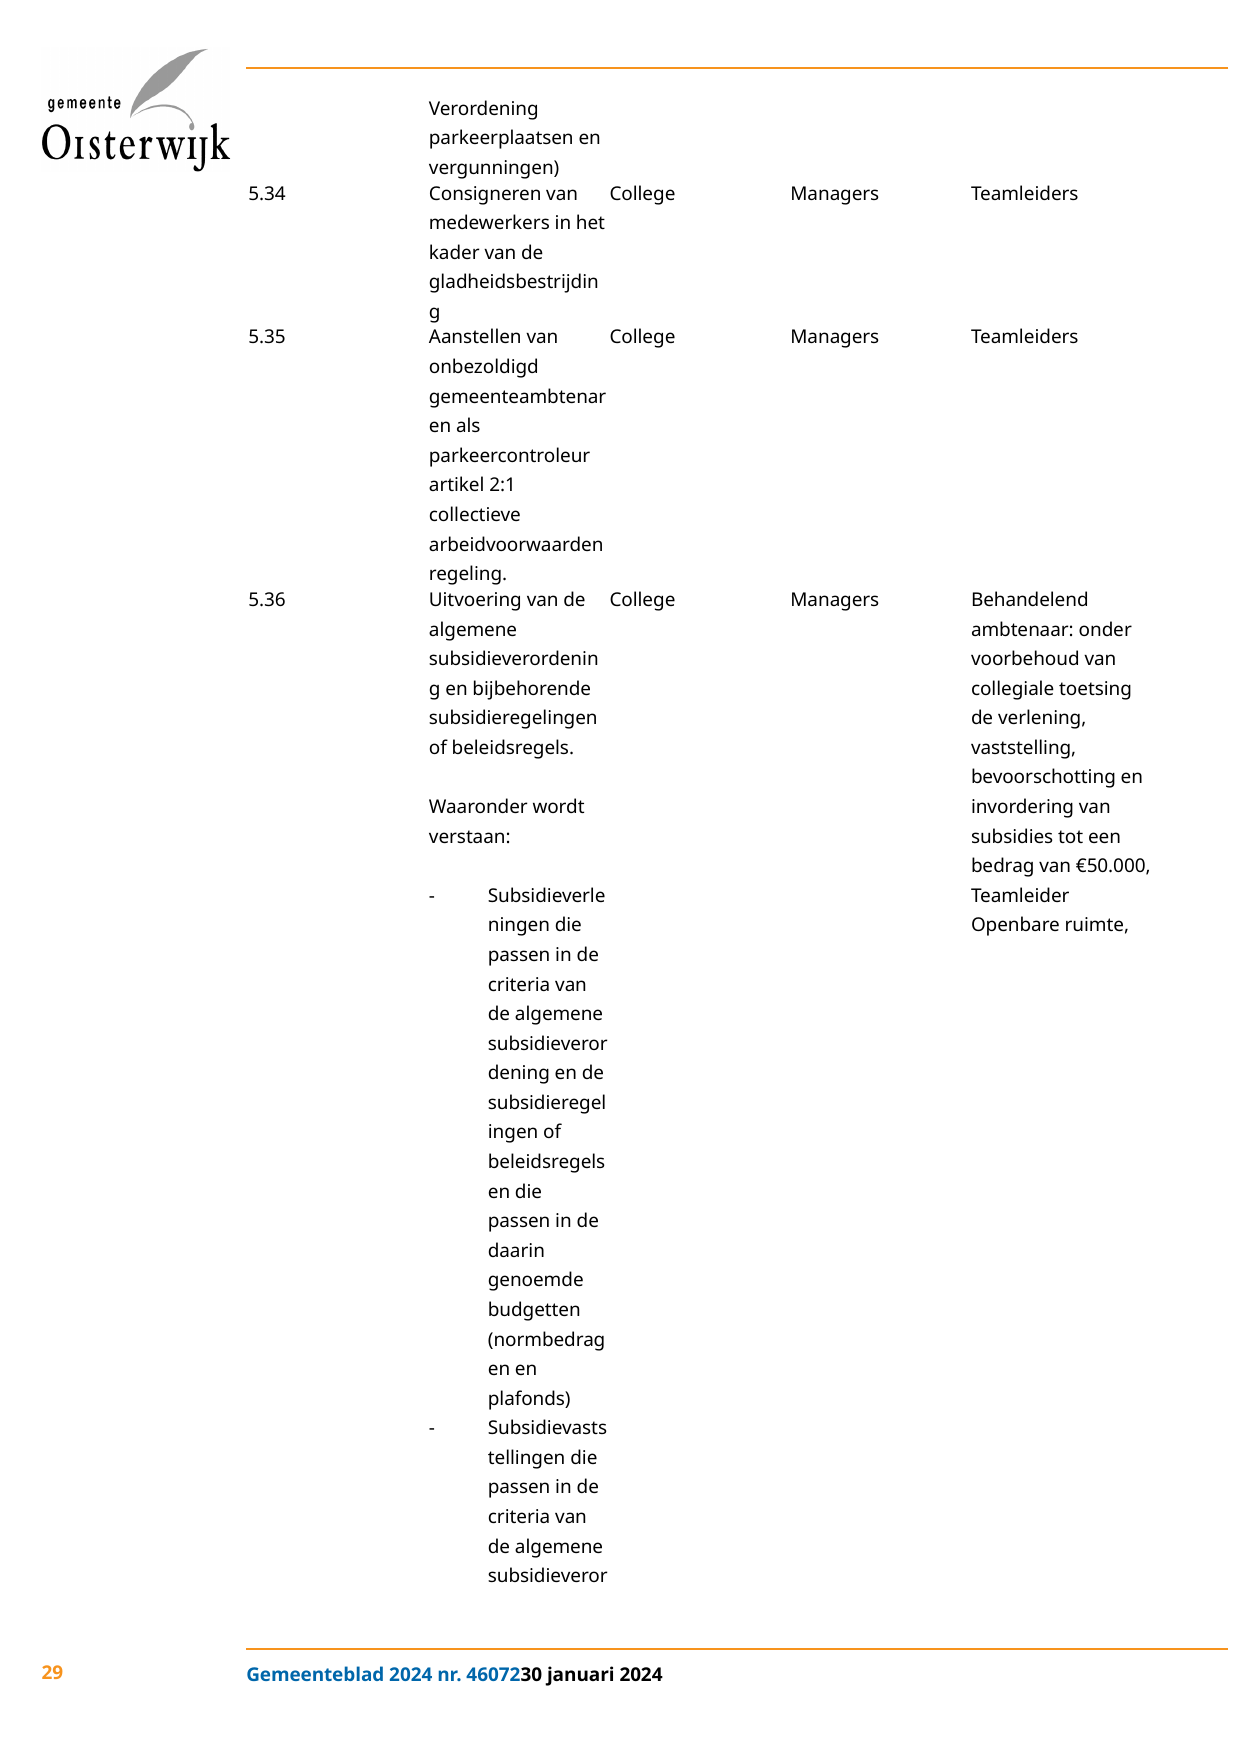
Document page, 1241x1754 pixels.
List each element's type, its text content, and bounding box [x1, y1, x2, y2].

table_cell Managers [790, 586, 971, 1588]
table_cell [790, 95, 971, 180]
table_cell Teamleiders [971, 180, 1152, 324]
table_cell College [609, 324, 790, 586]
table_cell 5.34 [248, 180, 429, 324]
table_cell College [609, 586, 790, 1588]
table_cell [248, 95, 429, 180]
table_cell 5.36 [248, 586, 429, 1588]
picture [41, 47, 231, 172]
table_cell Teamleiders [971, 324, 1152, 586]
table_cell Aanstellen van onbezoldigd gemeenteambtenaren als parkeercontroleur artikel 2:1 collectieve arbeidvoorwaarden regeling. [429, 324, 609, 586]
table_cell Verordening parkeerplaatsen en vergunningen) [429, 95, 609, 180]
table_cell Managers [790, 324, 971, 586]
table_cell [609, 95, 790, 180]
table_cell Managers [790, 180, 971, 324]
table_cell College [609, 180, 790, 324]
table_cell 5.35 [248, 324, 429, 586]
table_cell [971, 95, 1152, 180]
table_cell Uitvoering van de algemene subsidieverordening en bijbehorende subsidieregelingen of beleidsregels. Waaronder wordt verstaan: Subsidieverleningen die passen in de criteria van de algemene subsidieverordening en de subsidieregelingen of beleidsregels en die passen in de daarin genoemde budgetten (normbedragen en plafonds) Subsidievaststellingen die passen in de criteria van de algemene subsidieveror [429, 586, 609, 1588]
table_cell Behandelend ambtenaar: onder voorbehoud van collegiale toetsing de verlening, vaststelling, bevoorschotting en invordering van subsidies tot een bedrag van €50.000, Teamleider Openbare ruimte, [971, 586, 1152, 1588]
table_cell Consigneren van medewerkers in het kader van de gladheidsbestrijding [429, 180, 609, 324]
